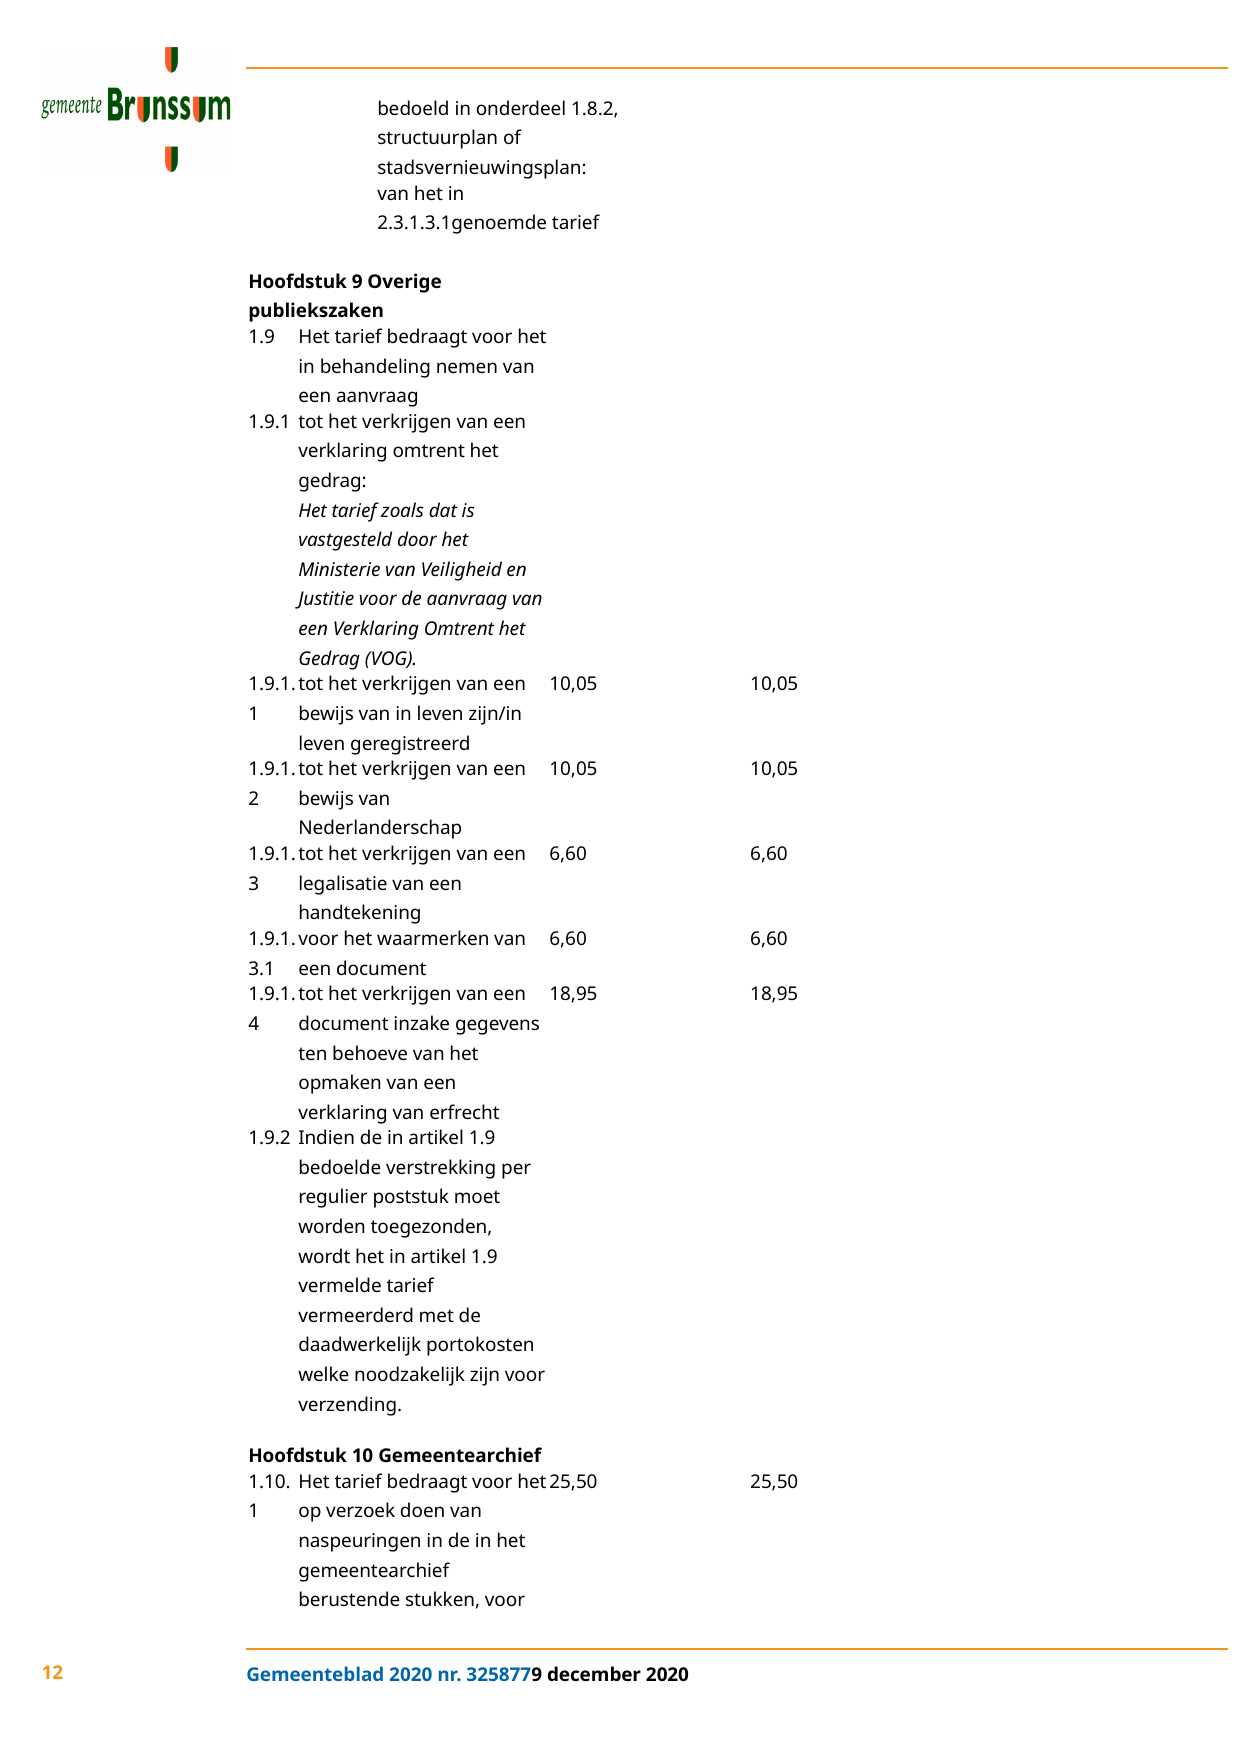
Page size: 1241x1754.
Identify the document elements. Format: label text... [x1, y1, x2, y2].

table_cell 1.9 [248, 323, 298, 408]
table_cell [750, 1442, 951, 1468]
table_cell bedoeld in onderdeel 1.8.2, structuurplan of stadsvernieuwingsplan: [377, 95, 635, 180]
table_cell 1.9.2 [248, 1125, 298, 1417]
table_cell 1.10.1 [248, 1468, 298, 1612]
table_cell tot het verkrijgen van een legalisatie van een handtekening [298, 840, 549, 925]
table_cell [894, 180, 1152, 235]
table_cell [549, 1442, 750, 1468]
table_cell 1.9.1.3 [248, 840, 298, 925]
table_cell van het in 2.3.1.3.1genoemde tarief [377, 180, 635, 235]
table_cell Het tarief bedraagt voor het op verzoek doen van naspeuringen in de in het gemeentearchief berustende stukken, voor [298, 1468, 549, 1612]
table_cell 6,60 [750, 840, 951, 925]
table_cell [549, 1417, 750, 1442]
table_cell 1.9.1.1 [248, 671, 298, 755]
table_cell [750, 1125, 951, 1417]
table_cell 6,60 [549, 925, 750, 981]
table_cell [635, 180, 893, 235]
table_cell tot het verkrijgen van een bewijs van Nederlanderschap [298, 755, 549, 840]
table_header [750, 268, 951, 323]
table_cell 1.9.1.4 [248, 981, 298, 1124]
table_cell Indien de in artikel 1.9 bedoelde verstrekking per regulier poststuk moet worden toegezonden, wordt het in artikel 1.9 vermelde tarief vermeerderd met de daadwerkelijk portokosten welke noodzakelijk zijn voor verzending. [298, 1125, 549, 1417]
table_cell [549, 408, 750, 671]
table_cell [635, 95, 893, 180]
table_cell 10,05 [750, 755, 951, 840]
table_cell 10,05 [549, 671, 750, 755]
table_cell 1.9.1.3.1 [248, 925, 298, 981]
table_cell Het tarief bedraagt voor het in behandeling nemen van een aanvraag [298, 323, 549, 408]
table_cell [750, 1417, 951, 1442]
table_cell [298, 1417, 549, 1442]
table_cell tot het verkrijgen van een verklaring omtrent het gedrag: Het tarief zoals dat is vastgesteld door het Ministerie van Veiligheid en Justitie voor de aanvraag van een Verklaring Omtrent het Gedrag (VOG). [298, 408, 549, 671]
table_cell 10,05 [549, 755, 750, 840]
table_cell [750, 323, 951, 408]
table_cell 6,60 [549, 840, 750, 925]
table_cell voor het waarmerken van een document [298, 925, 549, 981]
table_cell Hoofdstuk 10 Gemeentearchief [248, 1442, 549, 1468]
table_cell 18,95 [750, 981, 951, 1124]
table_cell tot het verkrijgen van een document inzake gegevens ten behoeve van het opmaken van een verklaring van erfrecht [298, 981, 549, 1124]
table_cell 1.9.1.2 [248, 755, 298, 840]
table_cell [549, 1125, 750, 1417]
table_cell [248, 95, 377, 180]
table_cell [248, 180, 377, 235]
table_cell [248, 1417, 298, 1442]
table_cell 25,50 [750, 1468, 951, 1612]
table_cell 1.9.1 [248, 408, 298, 671]
table_cell [750, 408, 951, 671]
table_header [549, 268, 750, 323]
picture [41, 47, 231, 172]
table_cell 25,50 [549, 1468, 750, 1612]
table_cell [894, 95, 1152, 180]
table_header Hoofdstuk 9 Overige publiekszaken [248, 268, 549, 323]
table_cell [549, 323, 750, 408]
table_cell 10,05 [750, 671, 951, 755]
table_cell 6,60 [750, 925, 951, 981]
table_cell tot het verkrijgen van een bewijs van in leven zijn/in leven geregistreerd [298, 671, 549, 755]
table_cell 18,95 [549, 981, 750, 1124]
